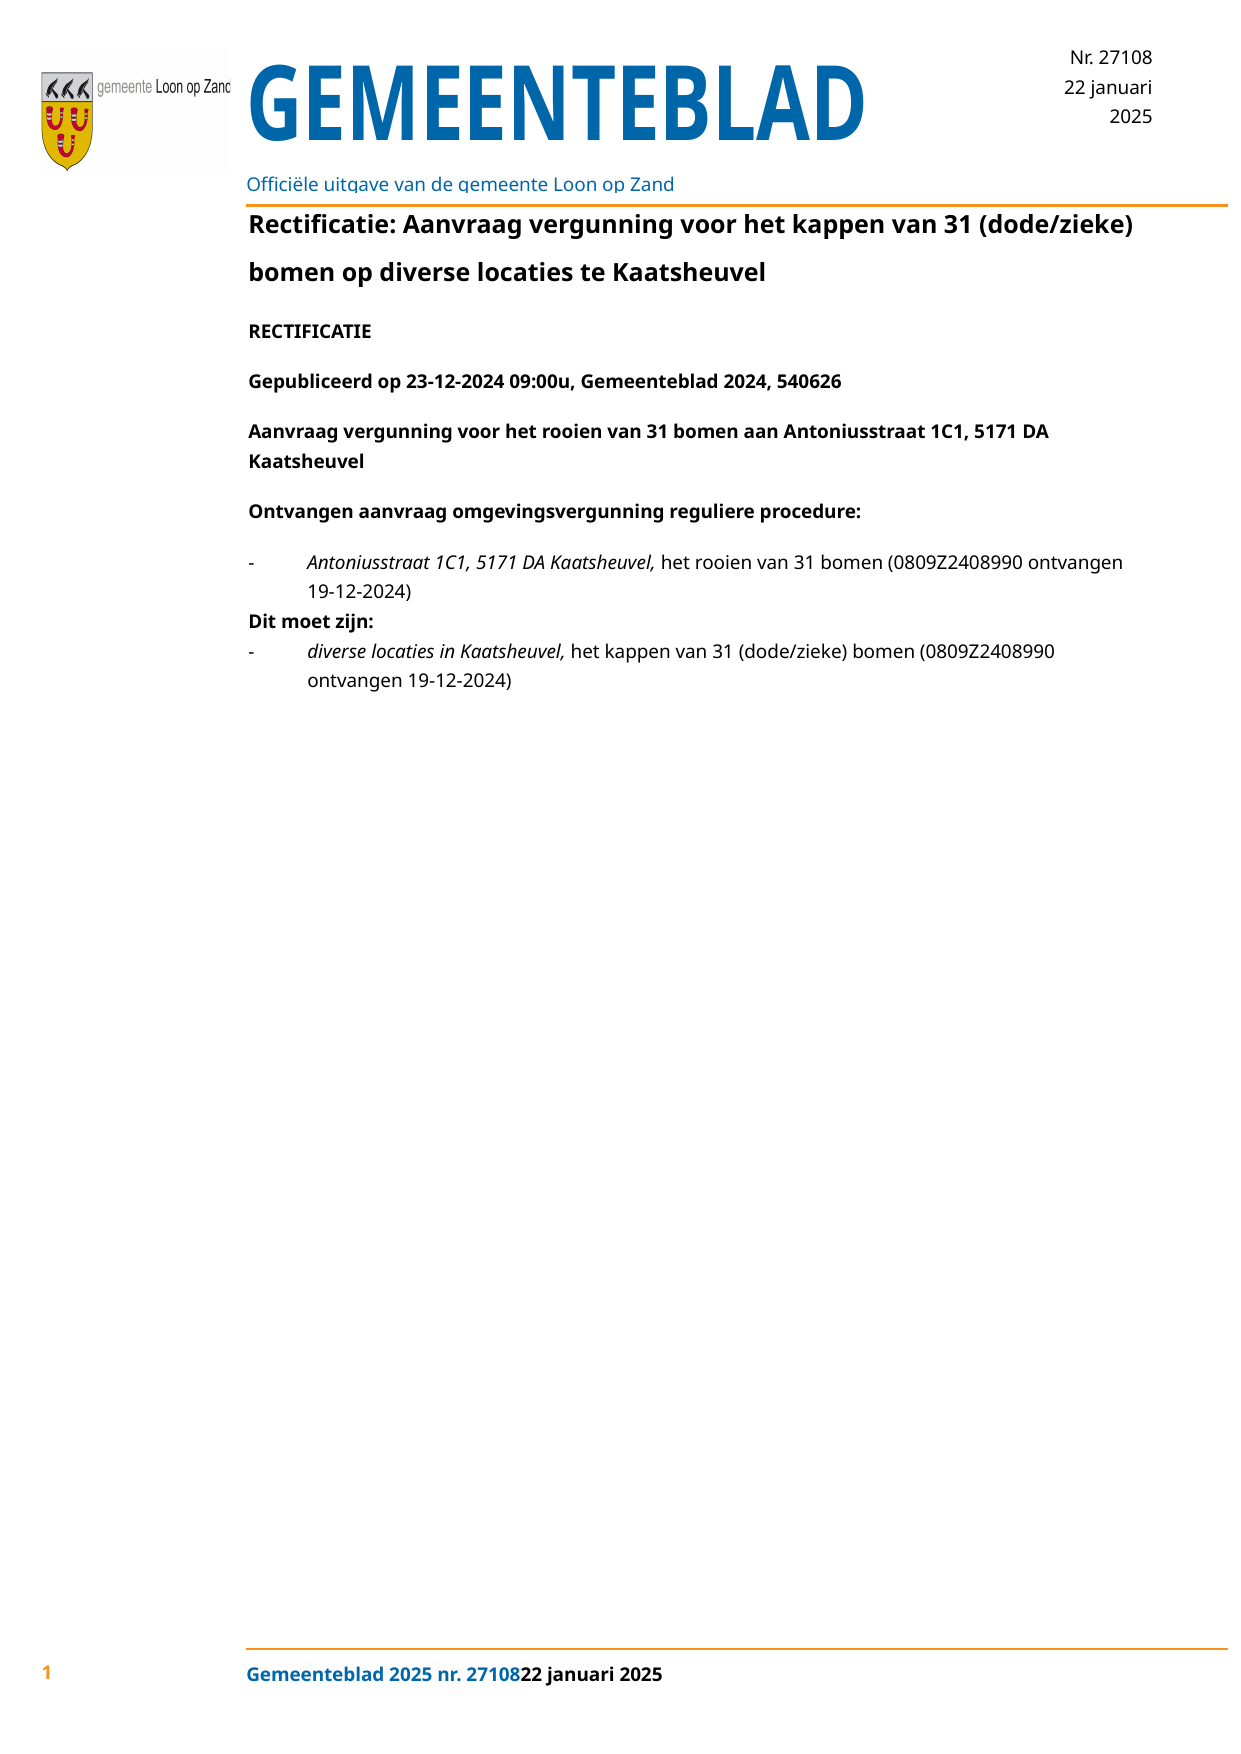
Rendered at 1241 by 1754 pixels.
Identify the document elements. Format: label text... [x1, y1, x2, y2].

text Ontvangen aanvraag omgevingsvergunning reguliere procedure: [248, 499, 1152, 524]
list diverse locaties in Kaatsheuvel, het kappen van 31 (dode/zieke) bomen (0809Z2408990 ontvangen 19-12-2024) [248, 638, 1152, 693]
text Gepubliceerd op 23-12-2024 09:00u, Gemeenteblad 2024, 540626 [248, 368, 1152, 394]
picture [41, 47, 231, 172]
text Dit moet zijn: [248, 608, 1152, 634]
text Rectificatie: Aanvraag vergunning voor het kappen van 31 (dode/zieke) bomen op diverse locaties te Kaatsheuvel [248, 207, 1152, 288]
list Antoniusstraat 1C1, 5171 DA Kaatsheuvel, het rooien van 31 bomen (0809Z2408990 ontvangen 19-12-2024) [248, 549, 1152, 604]
text Aanvraag vergunning voor het rooien van 31 bomen aan Antoniusstraat 1C1, 5171 DA Kaatsheuvel [248, 419, 1152, 474]
text RECTIFICATIE [248, 318, 1152, 344]
